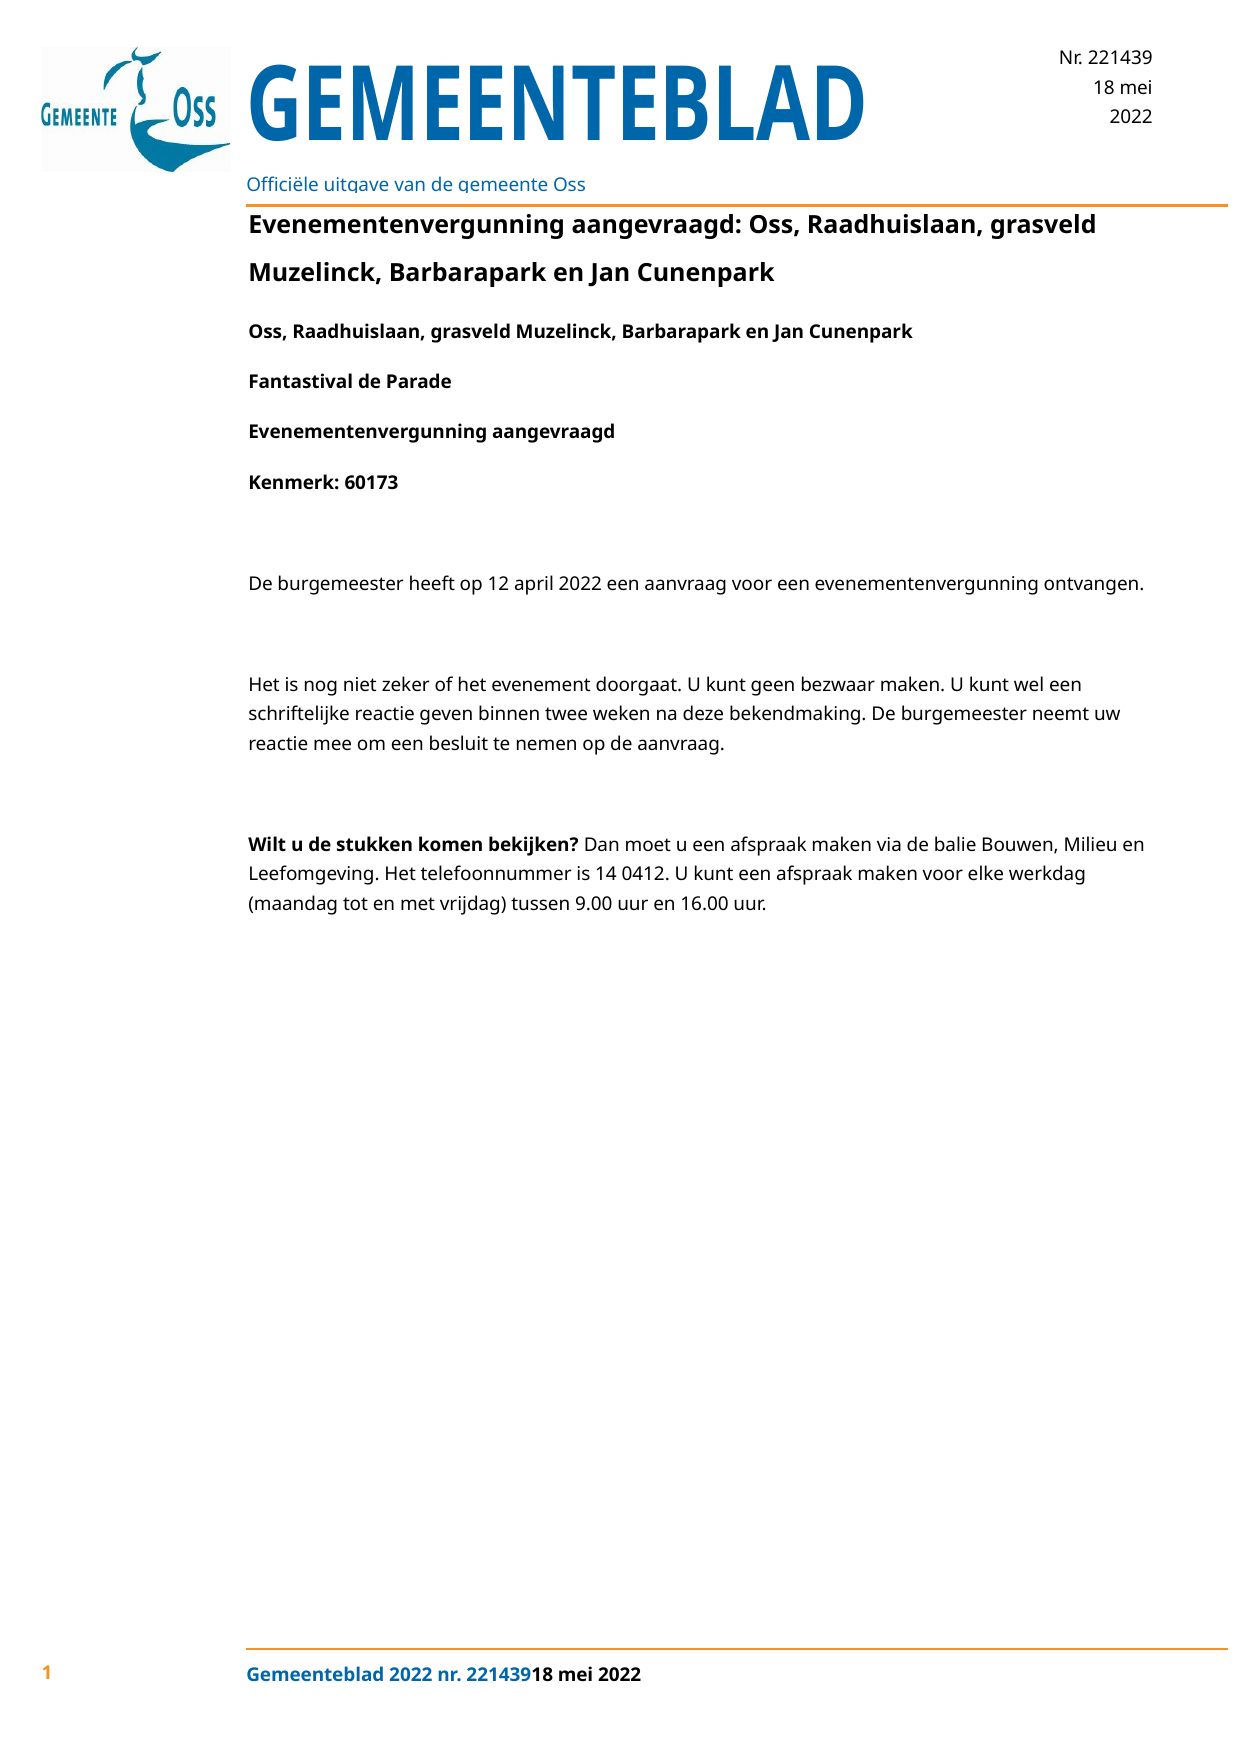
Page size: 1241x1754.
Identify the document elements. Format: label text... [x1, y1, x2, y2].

text De burgemeester heeft op 12 april 2022 een aanvraag voor een evenementenvergunning ontvangen. [248, 570, 1152, 596]
text Oss, Raadhuislaan, grasveld Muzelinck, Barbarapark en Jan Cunenpark [248, 318, 1152, 344]
text Evenementenvergunning aangevraagd: Oss, Raadhuislaan, grasveld Muzelinck, Barbarapark en Jan Cunenpark [248, 207, 1152, 288]
text Kenmerk: 60173 [248, 469, 1152, 495]
text Fantastival de Parade [248, 368, 1152, 394]
text Wilt u de stukken komen bekijken? Dan moet u een afspraak maken via de balie Bouwen, Milieu en Leefomgeving. Het telefoonnummer is 14 0412. U kunt een afspraak maken voor elke werkdag (maandag tot en met vrijdag) tussen 9.00 uur en 16.00 uur. [248, 831, 1152, 916]
text Het is nog niet zeker of het evenement doorgaat. U kunt geen bezwaar maken. U kunt wel een schriftelijke reactie geven binnen twee weken na deze bekendmaking. De burgemeester neemt uw reactie mee om een besluit te nemen op de aanvraag. [248, 671, 1152, 756]
picture [41, 47, 231, 172]
text Evenementenvergunning aangevraagd [248, 419, 1152, 444]
